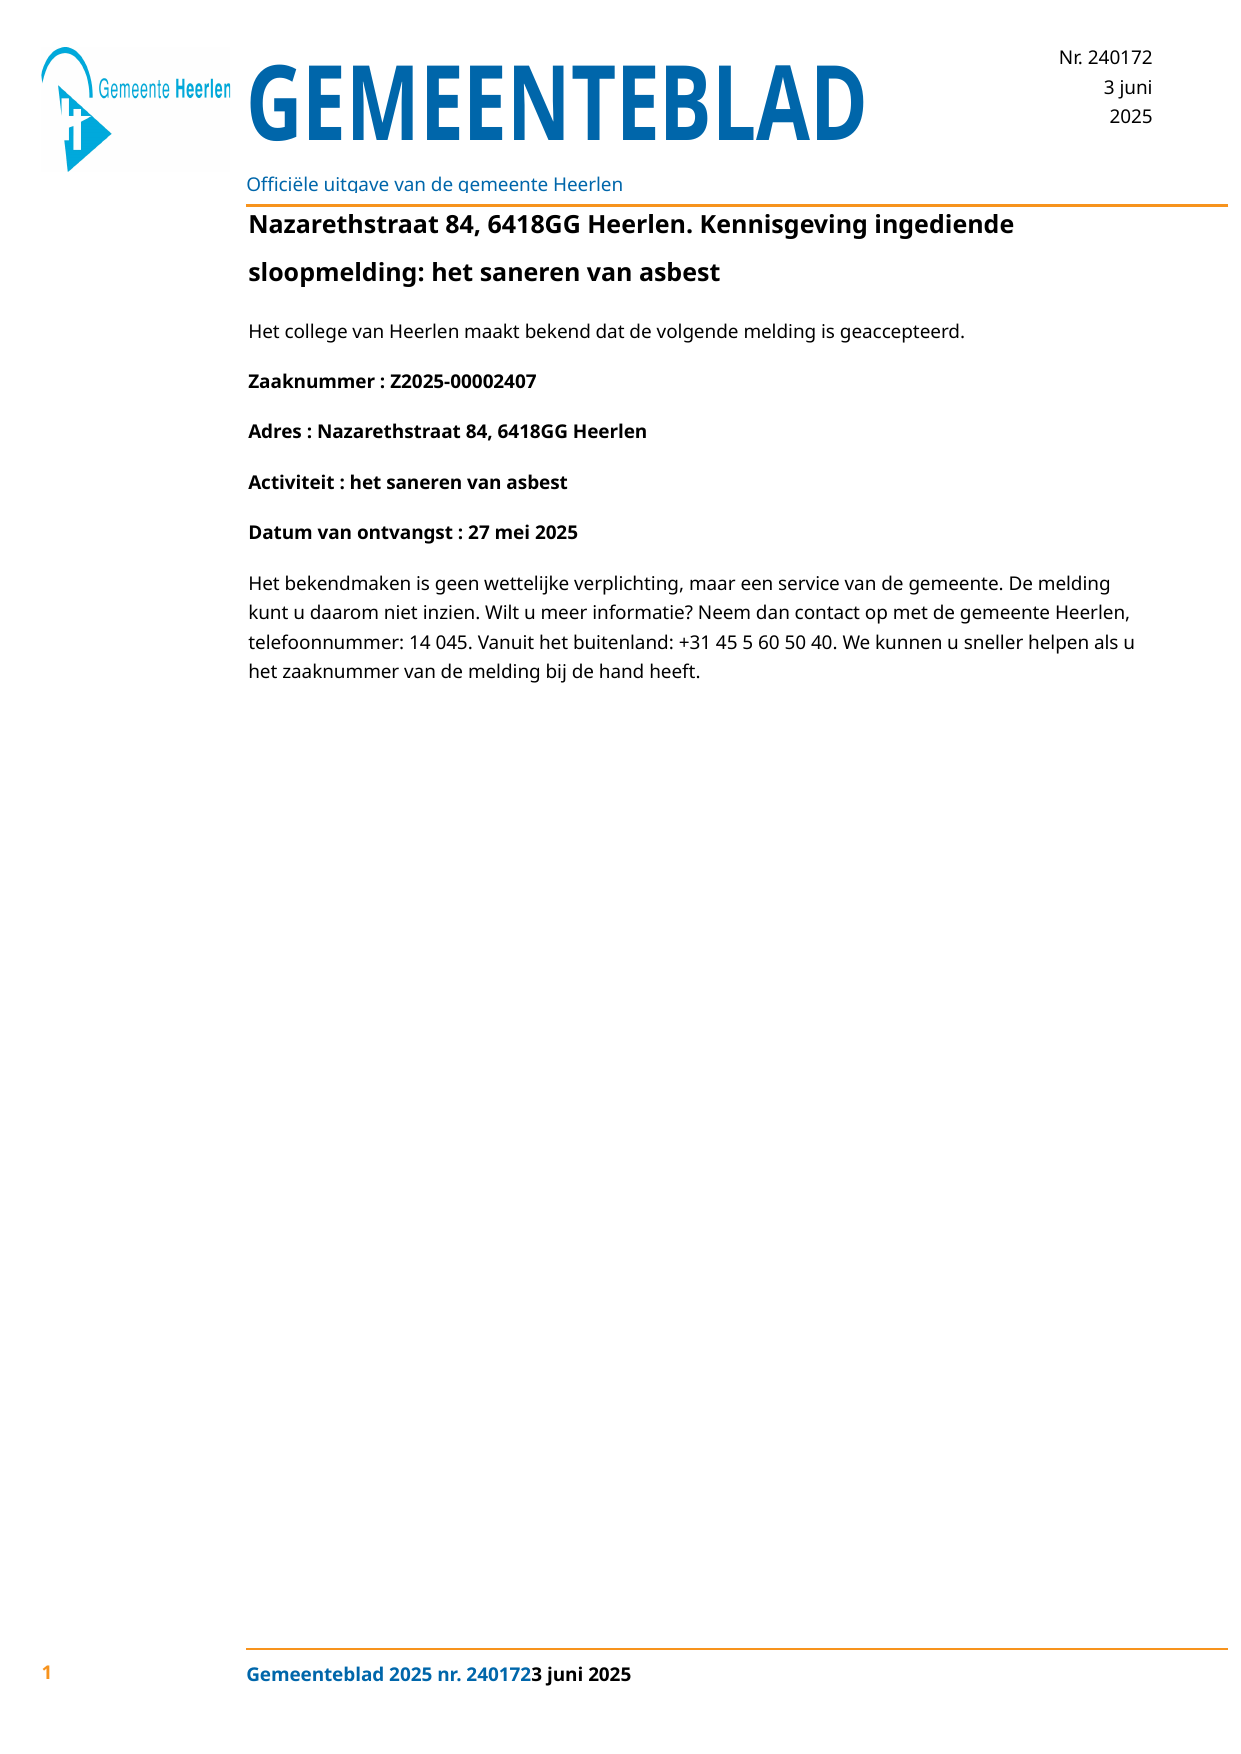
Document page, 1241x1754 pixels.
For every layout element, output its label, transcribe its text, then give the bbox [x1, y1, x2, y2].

text Zaaknummer : Z2025-00002407 [248, 368, 1152, 394]
text Nazarethstraat 84, 6418GG Heerlen. Kennisgeving ingediende sloopmelding: het saneren van asbest [248, 207, 1152, 288]
picture [41, 47, 231, 172]
picture [41, 47, 59, 70]
text Activiteit : het saneren van asbest [248, 469, 1152, 495]
text Adres : Nazarethstraat 84, 6418GG Heerlen [248, 419, 1152, 444]
text Het college van Heerlen maakt bekend dat de volgende melding is geaccepteerd. [248, 318, 1152, 344]
text Datum van ontvangst : 27 mei 2025 [248, 519, 1152, 545]
text Het bekendmaken is geen wettelijke verplichting, maar een service van de gemeente. De melding kunt u daarom niet inzien. Wilt u meer informatie? Neem dan contact op met de gemeente Heerlen, telefoonnummer: 14 045. Vanuit het buitenland: +31 45 5 60 50 40. We kunnen u sneller helpen als u het zaaknummer van de melding bij de hand heeft. [248, 570, 1152, 684]
